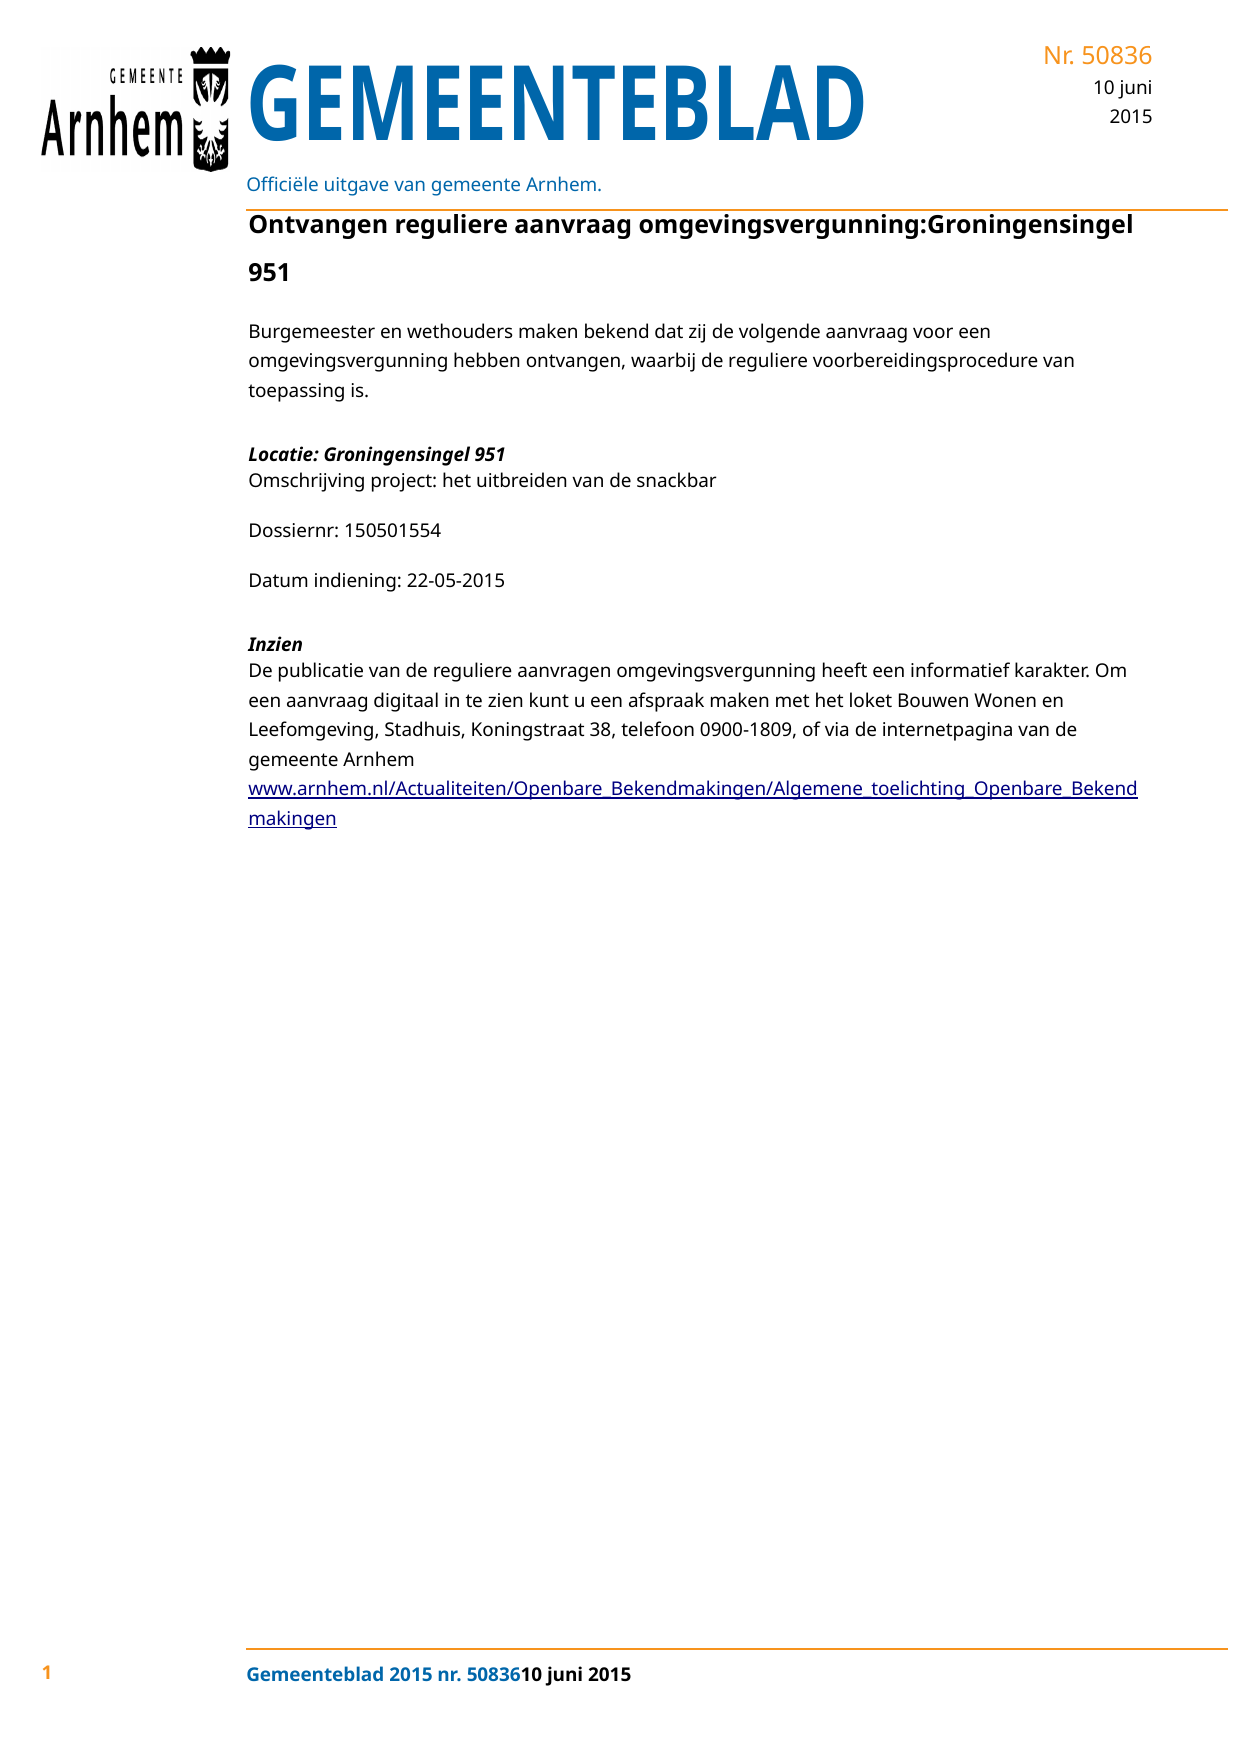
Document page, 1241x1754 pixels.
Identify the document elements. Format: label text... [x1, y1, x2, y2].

text Datum indiening: 22-05-2015 [248, 568, 1152, 593]
text Inzien [248, 632, 1152, 657]
text Ontvangen reguliere aanvraag omgevingsvergunning:Groningensingel 951 [248, 211, 1152, 288]
picture [41, 47, 231, 172]
text De publicatie van de reguliere aanvragen omgevingsvergunning heeft een informatief karakter. Om een aanvraag digitaal in te zien kunt u een afspraak maken met het loket Bouwen Wonen en Leefomgeving, Stadhuis, Koningstraat 38, telefoon 0900-1809, of via de internetpagina van de gemeente Arnhem www.arnhem.nl/Actualiteiten/Openbare_Bekendmakingen/Algemene_toelichting_Openbare_Bekendmakingen [248, 657, 1152, 831]
text Locatie: Groningensingel 951 [248, 441, 1152, 467]
text Dossiernr: 150501554 [248, 517, 1152, 543]
text Omschrijving project: het uitbreiden van de snackbar [248, 467, 1152, 492]
text Burgemeester en wethouders maken bekend dat zij de volgende aanvraag voor een omgevingsvergunning hebben ontvangen, waarbij de reguliere voorbereidingsprocedure van toepassing is. [248, 318, 1152, 403]
